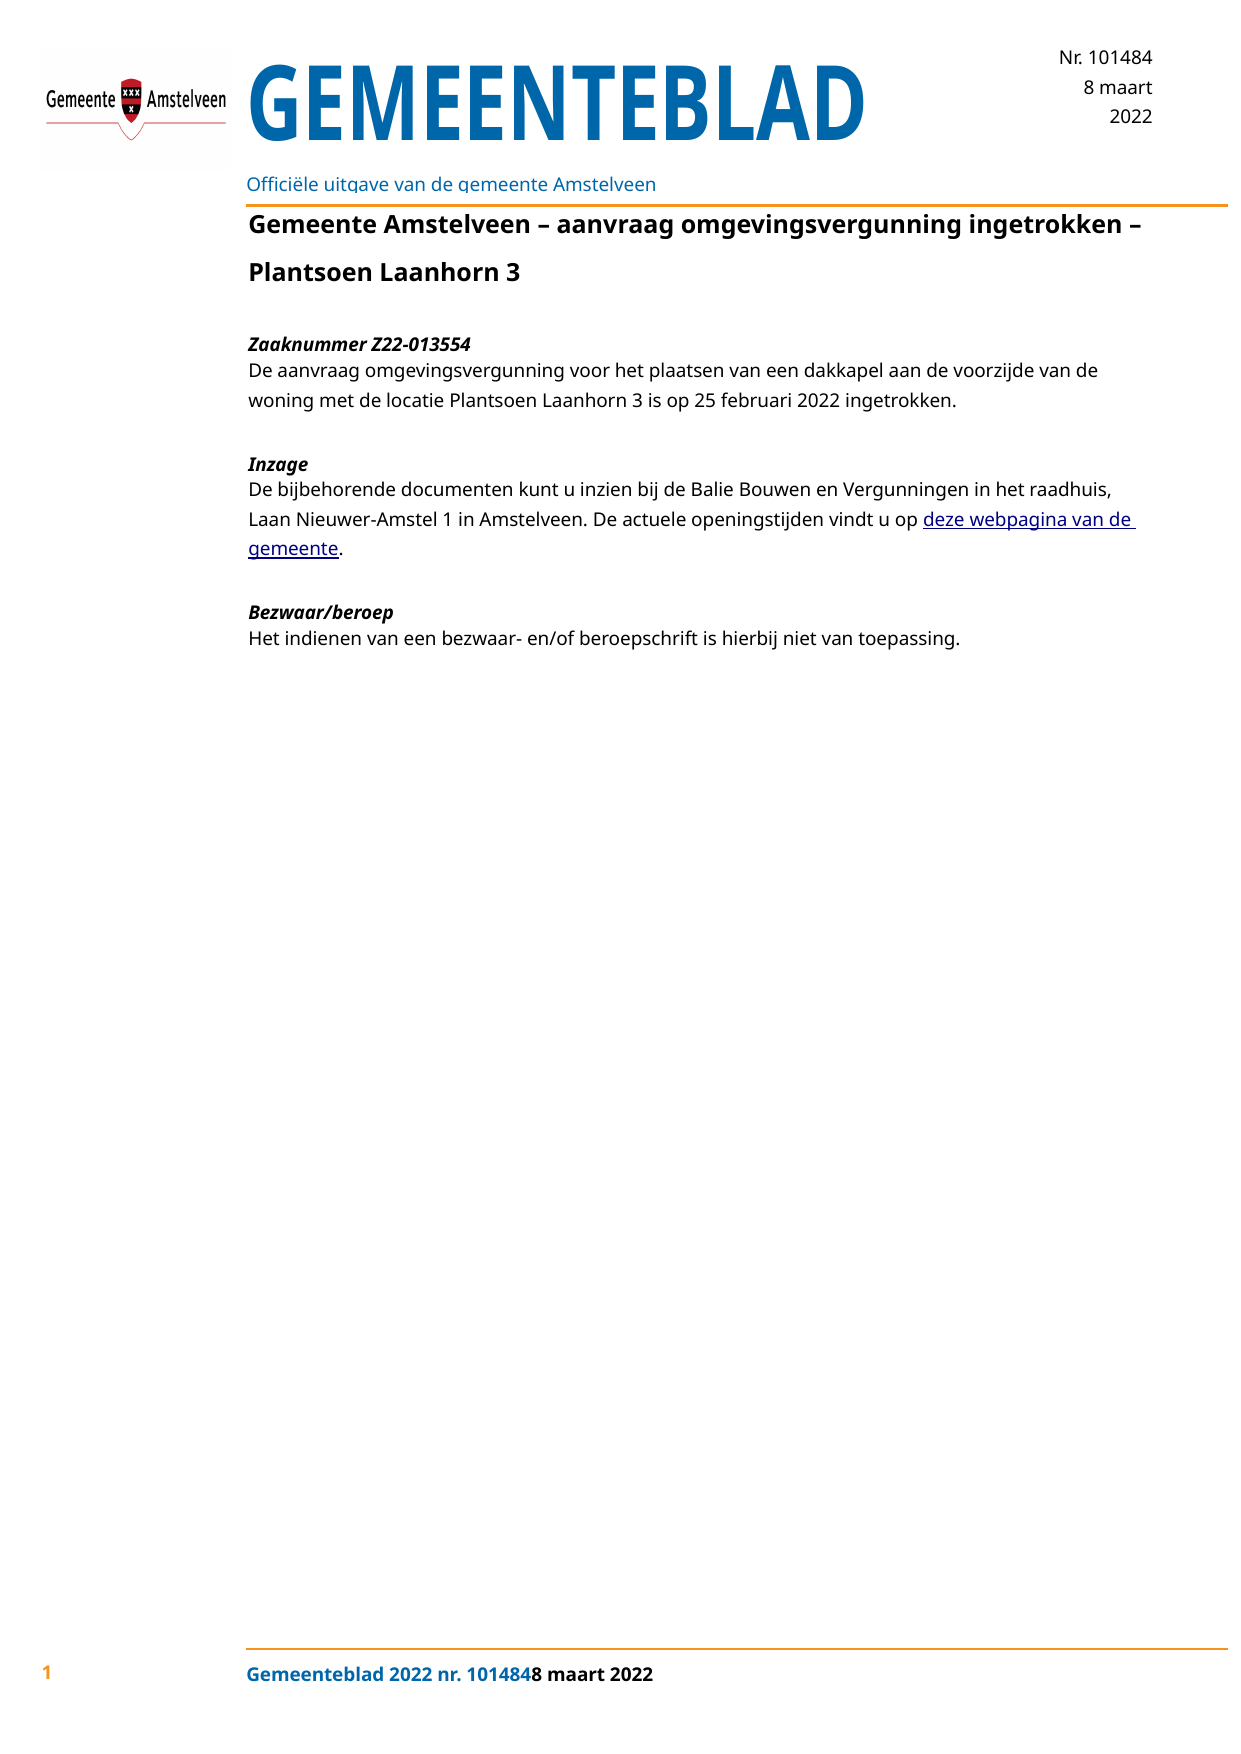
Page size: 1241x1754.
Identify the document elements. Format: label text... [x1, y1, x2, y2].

text De bijbehorende documenten kunt u inzien bij de Balie Bouwen en Vergunningen in het raadhuis, Laan Nieuwer-Amstel 1 in Amstelveen. De actuele openingstijden vindt u op deze webpagina van de gemeente. [248, 476, 1152, 561]
text Gemeente Amstelveen – aanvraag omgevingsvergunning ingetrokken – Plantsoen Laanhorn 3 [248, 207, 1152, 288]
text Zaaknummer Z22-013554 [248, 331, 1152, 357]
text De aanvraag omgevingsvergunning voor het plaatsen van een dakkapel aan de voorzijde van de woning met de locatie Plantsoen Laanhorn 3 is op 25 februari 2022 ingetrokken. [248, 357, 1152, 412]
text Inzage [248, 451, 1152, 476]
picture [41, 47, 231, 172]
text Bezwaar/beroep [248, 599, 1152, 625]
text Het indienen van een bezwaar- en/of beroepschrift is hierbij niet van toepassing. [248, 625, 1152, 651]
